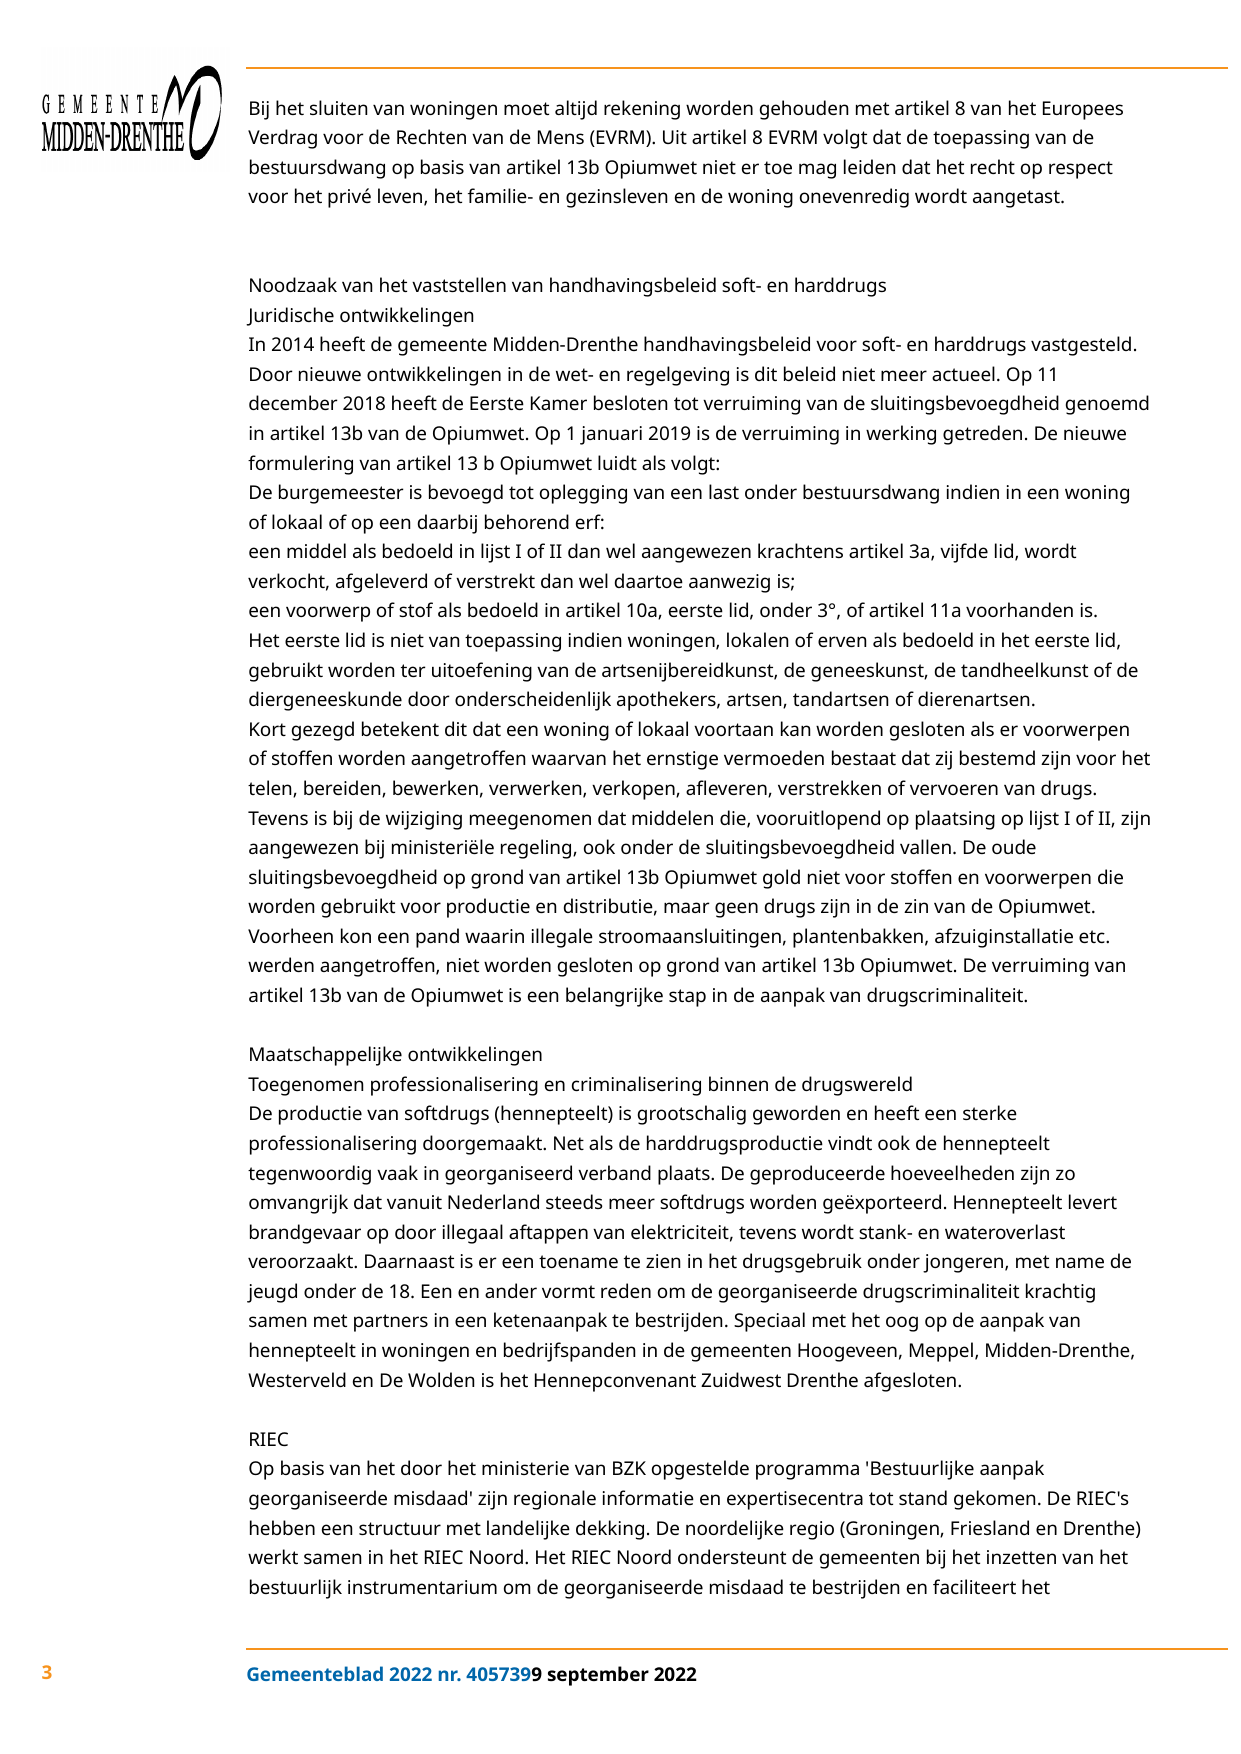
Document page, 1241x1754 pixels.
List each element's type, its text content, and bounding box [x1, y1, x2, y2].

text Op basis van het door het ministerie van BZK opgestelde programma 'Bestuurlijke aanpak georganiseerde misdaad' zijn regionale informatie en expertisecentra tot stand gekomen. De RIEC's hebben een structuur met landelijke dekking. De noordelijke regio (Groningen, Friesland en Drenthe) werkt samen in het RIEC Noord. Het RIEC Noord ondersteunt de gemeenten bij het inzetten van het bestuurlijk instrumentarium om de georganiseerde misdaad te bestrijden en faciliteert het [248, 1456, 1152, 1600]
text Bij het sluiten van woningen moet altijd rekening worden gehouden met artikel 8 van het Europees Verdrag voor de Rechten van de Mens (EVRM). Uit artikel 8 EVRM volgt dat de toepassing van de bestuursdwang op basis van artikel 13b Opiumwet niet er toe mag leiden dat het recht op respect voor het privé leven, het familie- en gezinsleven en de woning onevenredig wordt aangetast. [248, 95, 1152, 209]
text Maatschappelijke ontwikkelingen [248, 1041, 1152, 1067]
picture [41, 47, 231, 172]
text een middel als bedoeld in lijst I of II dan wel aangewezen krachtens artikel 3a, vijfde lid, wordt verkocht, afgeleverd of verstrekt dan wel daartoe aanwezig is; [248, 538, 1152, 594]
text Noodzaak van het vaststellen van handhavingsbeleid soft- en harddrugs [248, 272, 1152, 298]
text De burgemeester is bevoegd tot oplegging van een last onder bestuursdwang indien in een woning of lokaal of op een daarbij behorend erf: [248, 479, 1152, 535]
text RIEC [248, 1426, 1152, 1452]
text Juridische ontwikkelingen [248, 302, 1152, 328]
text Het eerste lid is niet van toepassing indien woningen, lokalen of erven als bedoeld in het eerste lid, gebruikt worden ter uitoefening van de artsenijbereidkunst, de geneeskunst, de tandheelkunst of de diergeneeskunde door onderscheidenlijk apothekers, artsen, tandartsen of dierenartsen. [248, 627, 1152, 712]
text In 2014 heeft de gemeente Midden-Drenthe handhavingsbeleid voor soft- en harddrugs vastgesteld. Door nieuwe ontwikkelingen in de wet- en regelgeving is dit beleid niet meer actueel. Op 11 december 2018 heeft de Eerste Kamer besloten tot verruiming van de sluitingsbevoegdheid genoemd in artikel 13b van de Opiumwet. Op 1 januari 2019 is de verruiming in werking getreden. De nieuwe formulering van artikel 13 b Opiumwet luidt als volgt: [248, 331, 1152, 476]
text een voorwerp of stof als bedoeld in artikel 10a, eerste lid, onder 3°, of artikel 11a voorhanden is. [248, 598, 1152, 623]
text De productie van softdrugs (hennepteelt) is grootschalig geworden en heeft een sterke professionalisering doorgemaakt. Net als de harddrugsproductie vindt ook de hennepteelt tegenwoordig vaak in georganiseerd verband plaats. De geproduceerde hoeveelheden zijn zo omvangrijk dat vanuit Nederland steeds meer softdrugs worden geëxporteerd. Hennepteelt levert brandgevaar op door illegaal aftappen van elektriciteit, tevens wordt stank- en wateroverlast veroorzaakt. Daarnaast is er een toename te zien in het drugsgebruik onder jongeren, met name de jeugd onder de 18. Een en ander vormt reden om de georganiseerde drugscriminaliteit krachtig samen met partners in een ketenaanpak te bestrijden. Speciaal met het oog op de aanpak van hennepteelt in woningen en bedrijfspanden in de gemeenten Hoogeveen, Meppel, Midden-Drenthe, Westerveld en De Wolden is het Hennepconvenant Zuidwest Drenthe afgesloten. [248, 1101, 1152, 1393]
text Kort gezegd betekent dit dat een woning of lokaal voortaan kan worden gesloten als er voorwerpen of stoffen worden aangetroffen waarvan het ernstige vermoeden bestaat dat zij bestemd zijn voor het telen, bereiden, bewerken, verwerken, verkopen, afleveren, verstrekken of vervoeren van drugs. Tevens is bij de wijziging meegenomen dat middelen die, vooruitlopend op plaatsing op lijst I of II, zijn aangewezen bij ministeriële regeling, ook onder de sluitingsbevoegdheid vallen. De oude sluitingsbevoegdheid op grond van artikel 13b Opiumwet gold niet voor stoffen en voorwerpen die worden gebruikt voor productie en distributie, maar geen drugs zijn in de zin van de Opiumwet. Voorheen kon een pand waarin illegale stroomaansluitingen, plantenbakken, afzuiginstallatie etc. werden aangetroffen, niet worden gesloten op grond van artikel 13b Opiumwet. De verruiming van artikel 13b van de Opiumwet is een belangrijke stap in de aanpak van drugscriminaliteit. [248, 716, 1152, 1008]
text Toegenomen professionalisering en criminalisering binnen de drugswereld [248, 1071, 1152, 1097]
